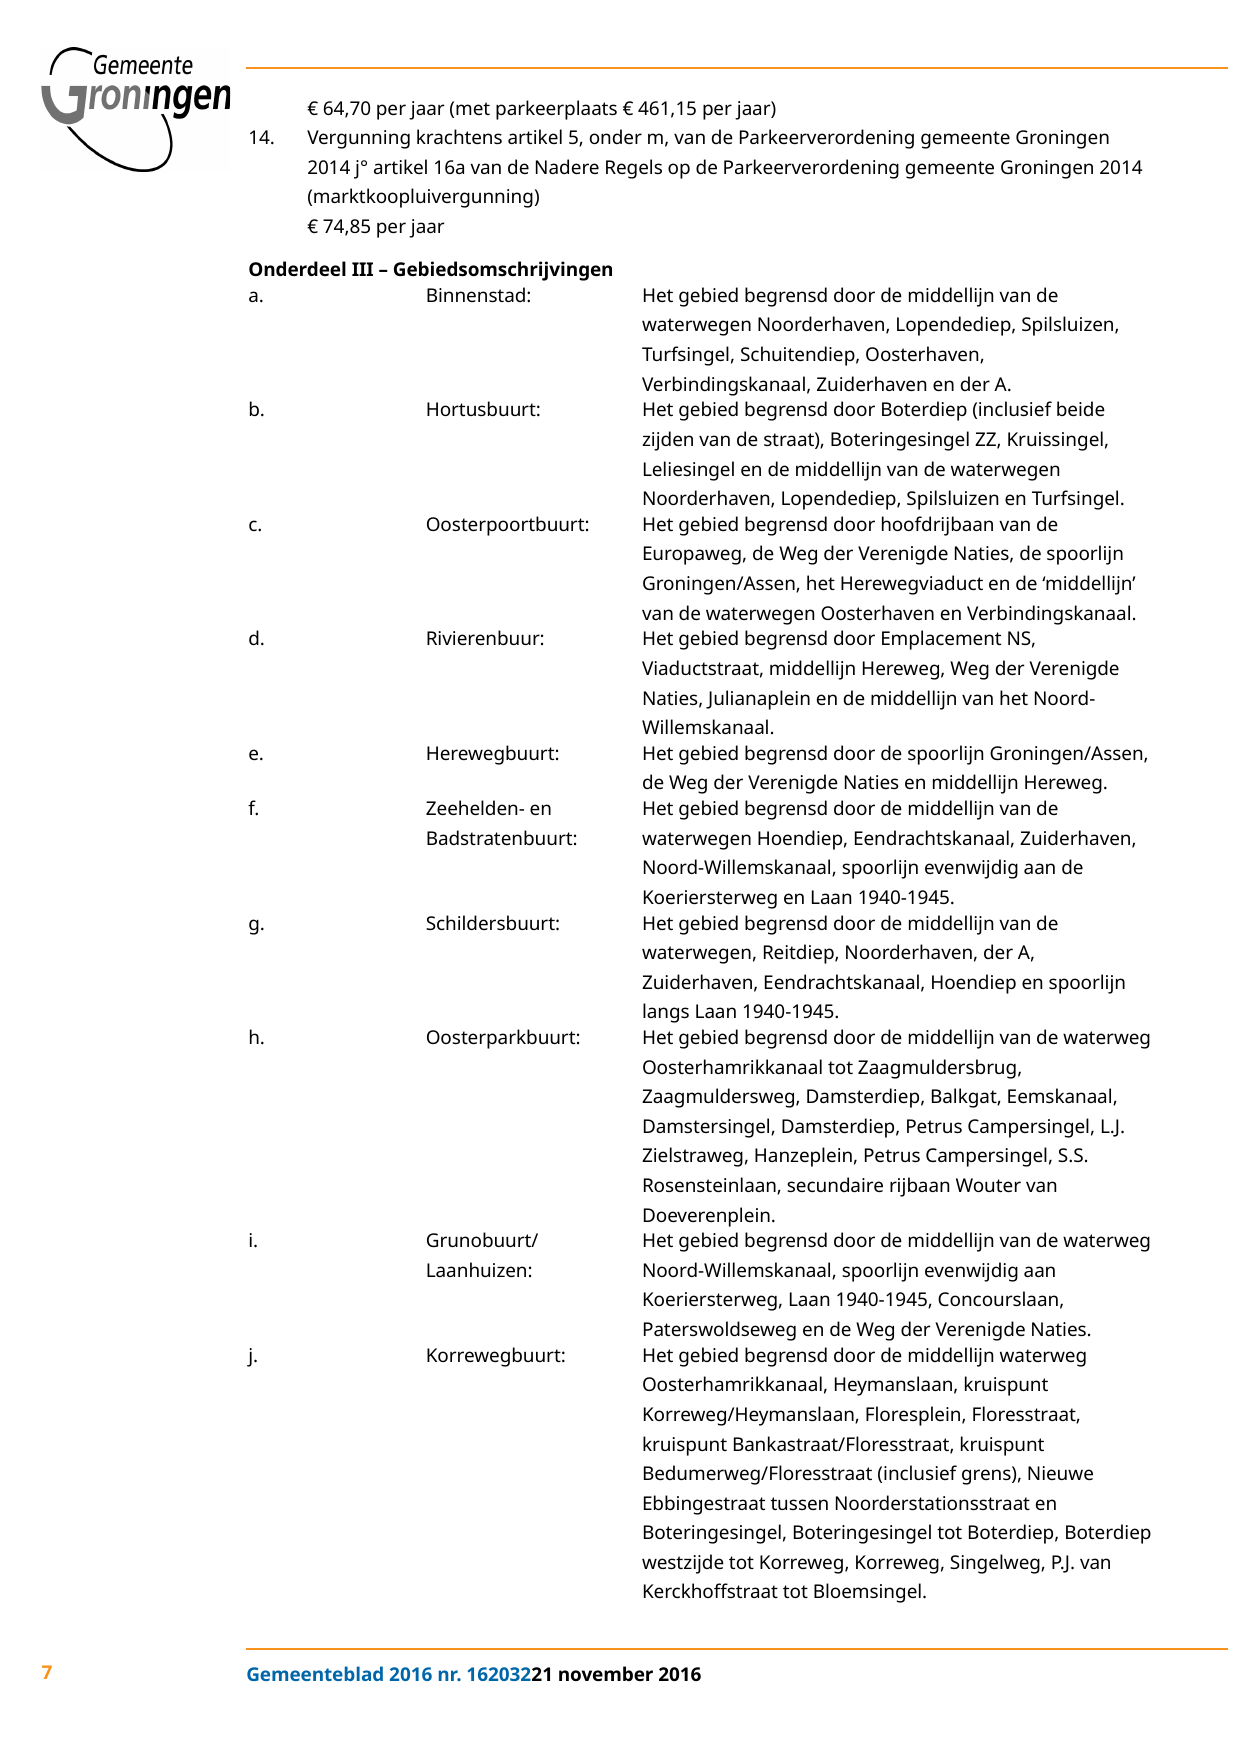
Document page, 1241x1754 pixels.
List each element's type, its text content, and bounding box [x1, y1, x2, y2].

table_cell Het gebied begrensd door de middellijn van de waterwegen, Reitdiep, Noorderhaven, der A, Zuiderhaven, Eendrachtskanaal, Hoendiep en spoorlijn langs Laan 1940-1945. [642, 910, 1152, 1024]
table_cell Het gebied begrensd door de middellijn van de waterweg Noord-Willemskanaal, spoorlijn evenwijdig aan Koeriersterweg, Laan 1940-1945, Concourslaan, Paterswoldseweg en de Weg der Verenigde Naties. [642, 1228, 1152, 1342]
table_header Binnenstad: [426, 282, 642, 397]
table_cell Zeehelden- en Badstratenbuurt: [426, 795, 642, 910]
picture [41, 47, 231, 172]
table_cell Het gebied begrensd door de middellijn van de waterwegen Hoendiep, Eendrachtskanaal, Zuiderhaven, Noord-Willemskanaal, spoorlijn evenwijdig aan de Koeriersterweg en Laan 1940-1945. [642, 795, 1152, 910]
table_cell Het gebied begrensd door de spoorlijn Groningen/Assen, de Weg der Verenigde Naties en middellijn Hereweg. [642, 740, 1152, 795]
table_cell Herewegbuurt: [426, 740, 642, 795]
table_cell Het gebied begrensd door de middellijn waterweg Oosterhamrikkanaal, Heymanslaan, kruispunt Korreweg/Heymanslaan, Floresplein, Floresstraat, kruispunt Bankastraat/Floresstraat, kruispunt Bedumerweg/Floresstraat (inclusief grens), Nieuwe Ebbingestraat tussen Noorderstationsstraat en Boteringesingel, Boteringesingel tot Boterdiep, Boterdiep westzijde tot Korreweg, Korreweg, Singelweg, P.J. van Kerckhoffstraat tot Bloemsingel. [642, 1342, 1152, 1604]
text Onderdeel III – Gebiedsomschrijvingen [248, 256, 1152, 282]
table_cell e. [248, 740, 426, 795]
table_cell c. [248, 511, 426, 626]
table_header a. [248, 282, 426, 397]
table_cell Het gebied begrensd door Boterdiep (inclusief beide zijden van de straat), Boteringesingel ZZ, Kruissingel, Leliesingel en de middellijn van de waterwegen Noorderhaven, Lopendediep, Spilsluizen en Turfsingel. [642, 397, 1152, 511]
table_cell Grunobuurt/Laanhuizen: [426, 1228, 642, 1342]
table_cell Oosterpoortbuurt: [426, 511, 642, 626]
table_cell Het gebied begrensd door de middellijn van de waterweg Oosterhamrikkanaal tot Zaagmuldersbrug, Zaagmuldersweg, Damsterdiep, Balkgat, Eemskanaal, Damstersingel, Damsterdiep, Petrus Campersingel, L.J. Zielstraweg, Hanzeplein, Petrus Campersingel, S.S. Rosensteinlaan, secundaire rijbaan Wouter van Doeverenplein. [642, 1024, 1152, 1227]
table_cell i. [248, 1228, 426, 1342]
table_cell b. [248, 397, 426, 511]
table_cell f. [248, 795, 426, 910]
table_cell Oosterparkbuurt: [426, 1024, 642, 1227]
list € 74,85 per jaar [248, 213, 1152, 239]
table_cell h. [248, 1024, 426, 1227]
table_header Het gebied begrensd door de middellijn van de waterwegen Noorderhaven, Lopendediep, Spilsluizen, Turfsingel, Schuitendiep, Oosterhaven, Verbindingskanaal, Zuiderhaven en der A. [642, 282, 1152, 397]
table_cell Het gebied begrensd door hoofdrijbaan van de Europaweg, de Weg der Verenigde Naties, de spoorlijn Groningen/Assen, het Herewegviaduct en de ‘middellijn’ van de waterwegen Oosterhaven en Verbindingskanaal. [642, 511, 1152, 626]
list € 64,70 per jaar (met parkeerplaats € 461,15 per jaar) [248, 95, 1152, 121]
table_cell Rivierenbuur: [426, 626, 642, 740]
table_cell Het gebied begrensd door Emplacement NS, Viaductstraat, middellijn Hereweg, Weg der Verenigde Naties, Julianaplein en de middellijn van het Noord-Willemskanaal. [642, 626, 1152, 740]
table_cell d. [248, 626, 426, 740]
table_cell Schildersbuurt: [426, 910, 642, 1024]
table_cell Korrewegbuurt: [426, 1342, 642, 1604]
table_cell j. [248, 1342, 426, 1604]
table_cell g. [248, 910, 426, 1024]
list Vergunning krachtens artikel 5, onder m, van de Parkeerverordening gemeente Groningen 2014 j° artikel 16a van de Nadere Regels op de Parkeerverordening gemeente Groningen 2014 (marktkoopluivergunning) [248, 124, 1152, 209]
table_cell Hortusbuurt: [426, 397, 642, 511]
